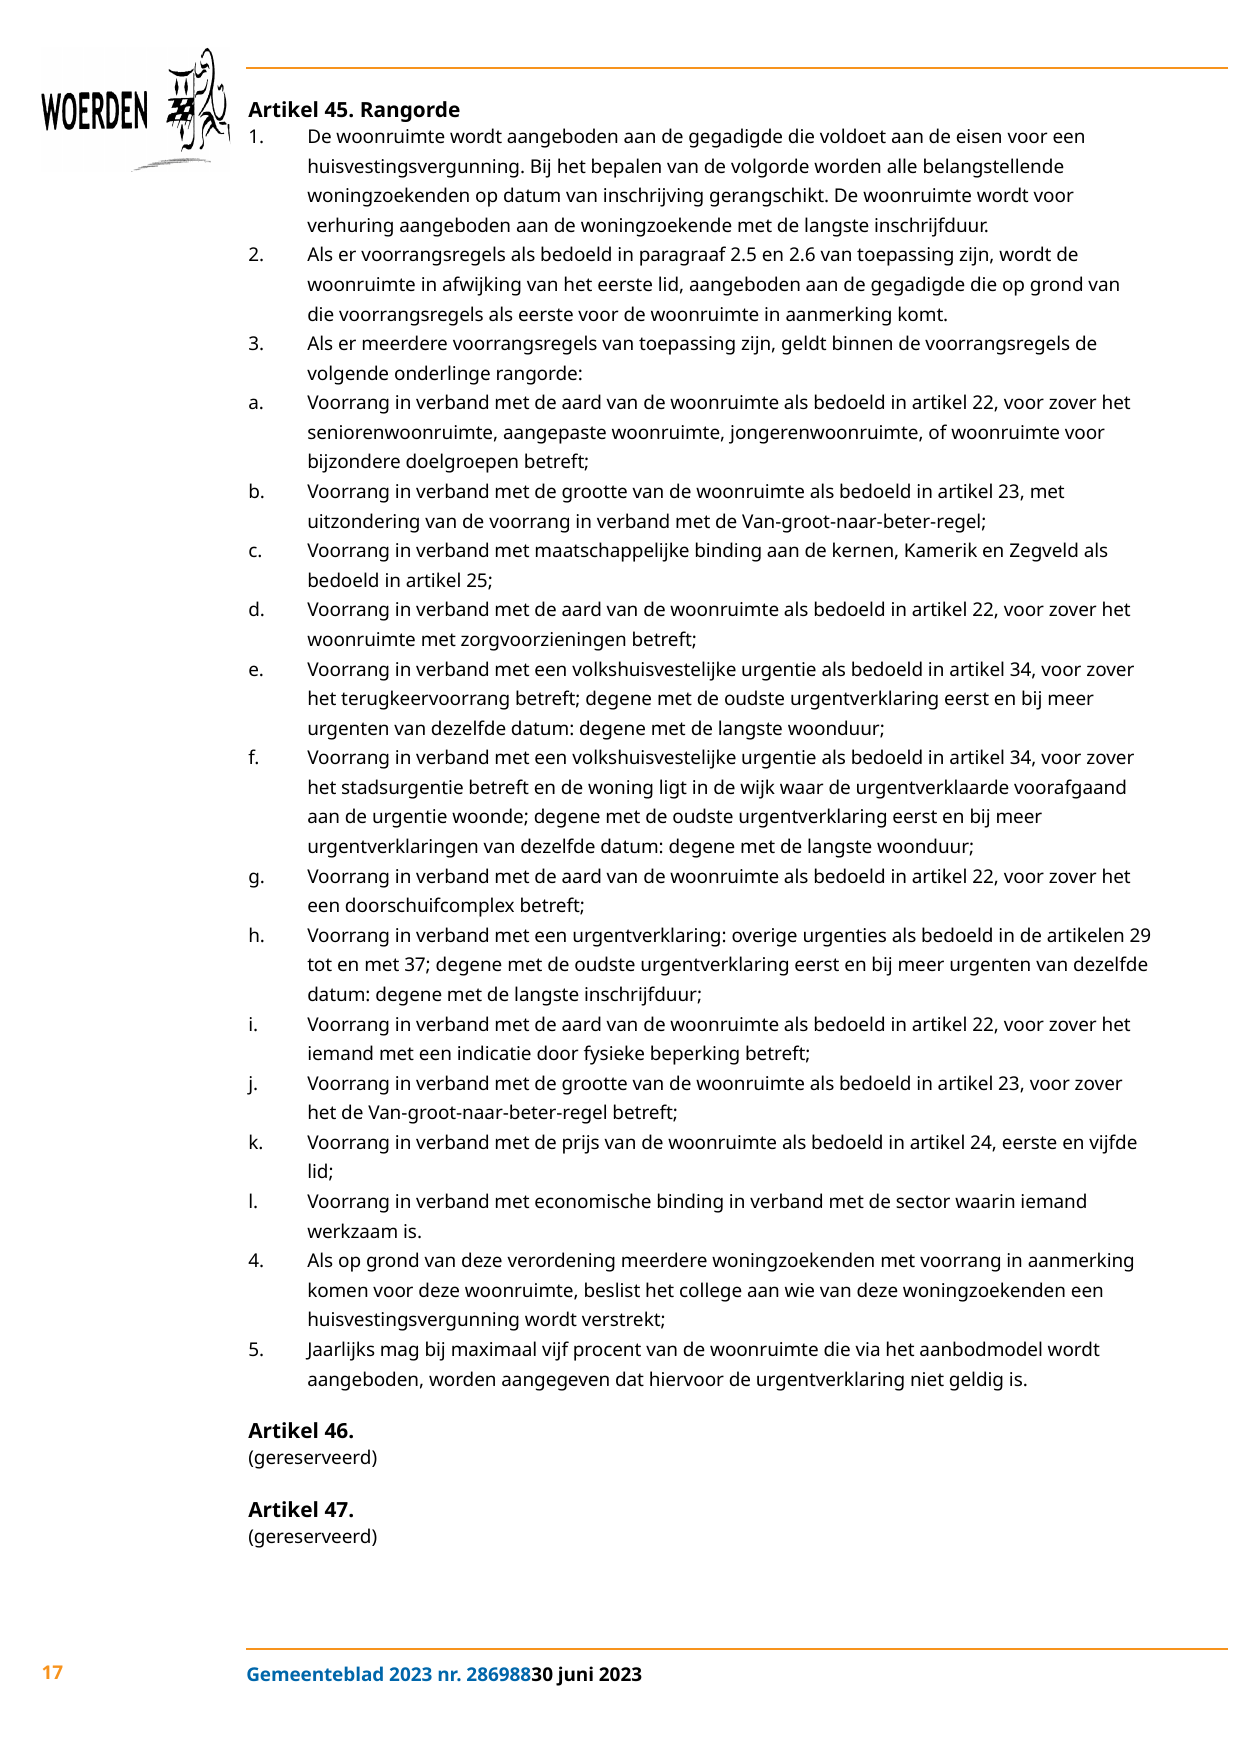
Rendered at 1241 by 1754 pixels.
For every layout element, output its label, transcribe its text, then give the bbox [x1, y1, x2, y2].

list Voorrang in verband met de prijs van de woonruimte als bedoeld in artikel 24, eerste en vijfde lid; [248, 1129, 1152, 1184]
list Voorrang in verband met de aard van de woonruimte als bedoeld in artikel 22, voor zover het iemand met een indicatie door fysieke beperking betreft; [248, 1011, 1152, 1066]
list Voorrang in verband met de aard van de woonruimte als bedoeld in artikel 22, voor zover het een doorschuifcomplex betreft; [248, 863, 1152, 918]
text Artikel 45. Rangorde [248, 95, 1152, 123]
list Voorrang in verband met een urgentverklaring: overige urgenties als bedoeld in de artikelen 29 tot en met 37; degene met de oudste urgentverklaring eerst en bij meer urgenten van dezelfde datum: degene met de langste inschrijfduur; [248, 922, 1152, 1007]
list Voorrang in verband met een volkshuisvestelijke urgentie als bedoeld in artikel 34, voor zover het terugkeervoorrang betreft; degene met de oudste urgentverklaring eerst en bij meer urgenten van dezelfde datum: degene met de langste woonduur; [248, 656, 1152, 741]
list Als er voorrangsregels als bedoeld in paragraaf 2.5 en 2.6 van toepassing zijn, wordt de woonruimte in afwijking van het eerste lid, aangeboden aan de gegadigde die op grond van die voorrangsregels als eerste voor de woonruimte in aanmerking komt. [248, 242, 1152, 326]
list Jaarlijks mag bij maximaal vijf procent van de woonruimte die via het aanbodmodel wordt aangeboden, worden aangegeven dat hiervoor de urgentverklaring niet geldig is. [248, 1336, 1152, 1391]
list Voorrang in verband met de grootte van de woonruimte als bedoeld in artikel 23, met uitzondering van de voorrang in verband met de Van-groot-naar-beter-regel; [248, 478, 1152, 533]
text (gereserveerd) [248, 1523, 1152, 1549]
text Artikel 46. [248, 1416, 1152, 1444]
list De woonruimte wordt aangeboden aan de gegadigde die voldoet aan de eisen voor een huisvestingsvergunning. Bij het bepalen van de volgorde worden alle belangstellende woningzoekenden op datum van inschrijving gerangschikt. De woonruimte wordt voor verhuring aangeboden aan de woningzoekende met de langste inschrijfduur. [248, 123, 1152, 238]
list Voorrang in verband met de aard van de woonruimte als bedoeld in artikel 22, voor zover het seniorenwoonruimte, aangepaste woonruimte, jongerenwoonruimte, of woonruimte voor bijzondere doelgroepen betreft; [248, 389, 1152, 474]
picture [41, 47, 231, 172]
text (gereserveerd) [248, 1444, 1152, 1470]
list Als er meerdere voorrangsregels van toepassing zijn, geldt binnen de voorrangsregels de volgende onderlinge rangorde: [248, 330, 1152, 386]
list Voorrang in verband met maatschappelijke binding aan de kernen, Kamerik en Zegveld als bedoeld in artikel 25; [248, 537, 1152, 593]
text Artikel 47. [248, 1495, 1152, 1523]
list Als op grond van deze verordening meerdere woningzoekenden met voorrang in aanmerking komen voor deze woonruimte, beslist het college aan wie van deze woningzoekenden een huisvestingsvergunning wordt verstrekt; [248, 1247, 1152, 1332]
list Voorrang in verband met een volkshuisvestelijke urgentie als bedoeld in artikel 34, voor zover het stadsurgentie betreft en de woning ligt in de wijk waar de urgentverklaarde voorafgaand aan de urgentie woonde; degene met de oudste urgentverklaring eerst en bij meer urgentverklaringen van dezelfde datum: degene met de langste woonduur; [248, 744, 1152, 859]
list Voorrang in verband met economische binding in verband met de sector waarin iemand werkzaam is. [248, 1188, 1152, 1243]
list Voorrang in verband met de aard van de woonruimte als bedoeld in artikel 22, voor zover het woonruimte met zorgvoorzieningen betreft; [248, 597, 1152, 652]
list Voorrang in verband met de grootte van de woonruimte als bedoeld in artikel 23, voor zover het de Van-groot-naar-beter-regel betreft; [248, 1070, 1152, 1125]
